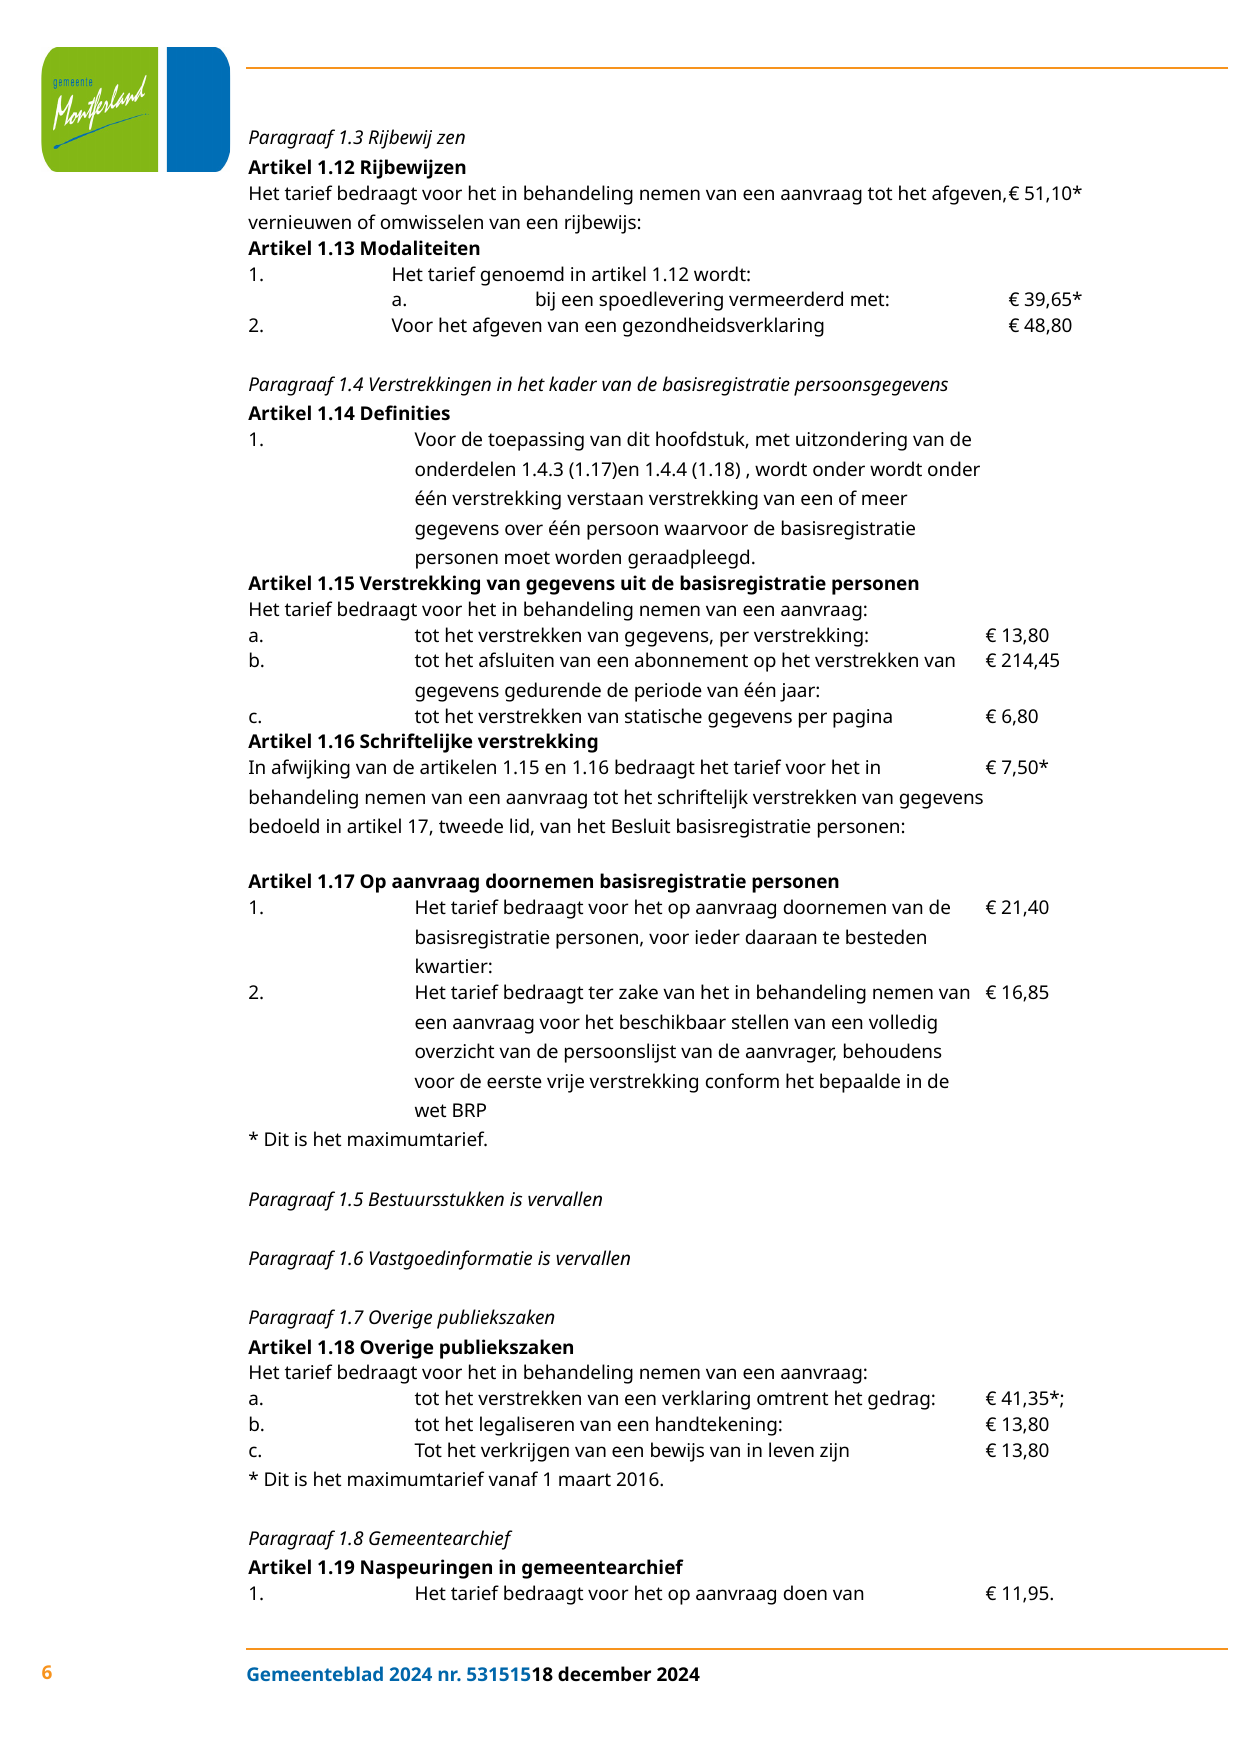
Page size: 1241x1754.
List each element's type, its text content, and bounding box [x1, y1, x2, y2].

table_cell [1008, 261, 1152, 287]
table_header Artikel 1.18 Overige publiekszaken [248, 1334, 985, 1359]
table_cell Het tarief genoemd in artikel 1.12 wordt: [391, 261, 1008, 287]
picture [41, 47, 231, 172]
table_cell 1. [248, 1580, 414, 1606]
text * Dit is het maximumtarief. [248, 1127, 1152, 1152]
table_cell a. [248, 622, 414, 647]
table_cell [985, 596, 1152, 622]
table_cell tot het legaliseren van een handtekening: [414, 1411, 985, 1437]
table_cell € 7,50* [985, 754, 1152, 839]
table_cell c. [248, 703, 414, 728]
table_cell Tot het verkrijgen van een bewijs van in leven zijn [414, 1437, 985, 1462]
text Paragraaf 1.6 Vastgoedinformatie is vervallen [248, 1245, 1152, 1271]
table_cell In afwijking van de artikelen 1.15 en 1.16 bedraagt het tarief voor het in behandeling nemen van een aanvraag tot het schriftelijk verstrekken van gegevens bedoeld in artikel 17, tweede lid, van het Besluit basisregistratie personen: [248, 754, 985, 839]
table_cell € 48,80 [1008, 312, 1152, 338]
table_header [985, 1334, 1152, 1359]
table_header Artikel 1.19 Naspeuringen in gemeentearchief [248, 1555, 985, 1580]
table_header [1008, 154, 1152, 180]
table_cell b. [248, 1411, 414, 1437]
table_cell Artikel 1.15 Verstrekking van gegevens uit de basisregistratie personen [248, 570, 985, 596]
table_cell 1. [248, 426, 414, 570]
table_cell tot het verstrekken van gegevens, per verstrekking: [414, 622, 985, 647]
table_cell tot het afsluiten van een abonnement op het verstrekken van gegevens gedurende de periode van één jaar: [414, 648, 985, 703]
table_cell € 16,85 [985, 979, 1152, 1123]
table_cell Het tarief bedraagt voor het in behandeling nemen van een aanvraag: [248, 1360, 985, 1385]
table_cell tot het verstrekken van een verklaring omtrent het gedrag: [414, 1385, 985, 1411]
table_cell € 13,80 [985, 622, 1152, 647]
text Paragraaf 1.5 Bestuursstukken is vervallen [248, 1186, 1152, 1212]
table_cell € 39,65* [1008, 287, 1152, 312]
table_cell [985, 839, 1152, 894]
table_cell Het tarief bedraagt voor het in behandeling nemen van een aanvraag: [248, 596, 985, 622]
table_cell € 6,80 [985, 703, 1152, 728]
table_cell a. [248, 1385, 414, 1411]
table_cell Het tarief bedraagt voor het op aanvraag doornemen van de basisregistratie personen, voor ieder daaraan te besteden kwartier: [414, 895, 985, 979]
table_cell Artikel 1.13 Modaliteiten [248, 235, 1008, 261]
table_cell [985, 426, 1152, 570]
table_cell [248, 287, 391, 312]
table_cell Het tarief bedraagt ter zake van het in behandeling nemen van een aanvraag voor het beschikbaar stellen van een volledig overzicht van de persoonslijst van de aanvrager, behoudens voor de eerste vrije verstrekking conform het bepaalde in de wet BRP [414, 979, 985, 1123]
table_cell [985, 729, 1152, 754]
table_cell tot het verstrekken van statische gegevens per pagina [414, 703, 985, 728]
table_cell € 21,40 [985, 895, 1152, 979]
text Paragraaf 1.7 Overige publiekszaken [248, 1304, 1152, 1330]
table_cell Het tarief bedraagt voor het in behandeling nemen van een aanvraag tot het afgeven, vernieuwen of omwisselen van een rijbewijs: [248, 180, 1008, 235]
table_header Artikel 1.12 Rijbewijzen [248, 154, 1008, 180]
table_header Artikel 1.14 Definities [248, 401, 985, 426]
table_cell [985, 570, 1152, 596]
table_cell 1. [248, 261, 391, 287]
table_header [985, 401, 1152, 426]
table_cell € 214,45 [985, 648, 1152, 703]
table_cell € 41,35*; [985, 1385, 1152, 1411]
table_cell Artikel 1.16 Schriftelijke verstrekking [248, 729, 985, 754]
table_cell 2. [248, 979, 414, 1123]
table_cell € 51,10* [1008, 180, 1152, 235]
table_cell 2. [248, 312, 391, 338]
table_cell c. [248, 1437, 414, 1462]
table_cell [1008, 235, 1152, 261]
table_header [985, 1555, 1152, 1580]
table_cell bij een spoedlevering vermeerderd met: [535, 287, 1008, 312]
table_cell Voor de toepassing van dit hoofdstuk, met uitzondering van de onderdelen 1.4.3 (1.17)en 1.4.4 (1.18) , wordt onder wordt onder één verstrekking verstaan verstrekking van een of meer gegevens over één persoon waarvoor de basisregistratie personen moet worden geraadpleegd. [414, 426, 985, 570]
table_cell Het tarief bedraagt voor het op aanvraag doen van [414, 1580, 985, 1606]
table_cell € 13,80 [985, 1437, 1152, 1462]
table_cell € 13,80 [985, 1411, 1152, 1437]
text * Dit is het maximumtarief vanaf 1 maart 2016. [248, 1466, 1152, 1491]
table_cell € 11,95. [985, 1580, 1152, 1606]
text Paragraaf 1.8 Gemeentearchief [248, 1525, 1152, 1551]
table_cell Voor het afgeven van een gezondheidsverklaring [391, 312, 1008, 338]
table_cell b. [248, 648, 414, 703]
text Paragraaf 1.4 Verstrekkingen in het kader van de basisregistratie persoonsgegevens [248, 371, 1152, 397]
table_cell a. [391, 287, 535, 312]
table_cell 1. [248, 895, 414, 979]
table_cell Artikel 1.17 Op aanvraag doornemen basisregistratie personen [248, 839, 985, 894]
text Paragraaf 1.3 Rijbewij zen [248, 124, 1152, 150]
table_cell [985, 1360, 1152, 1385]
